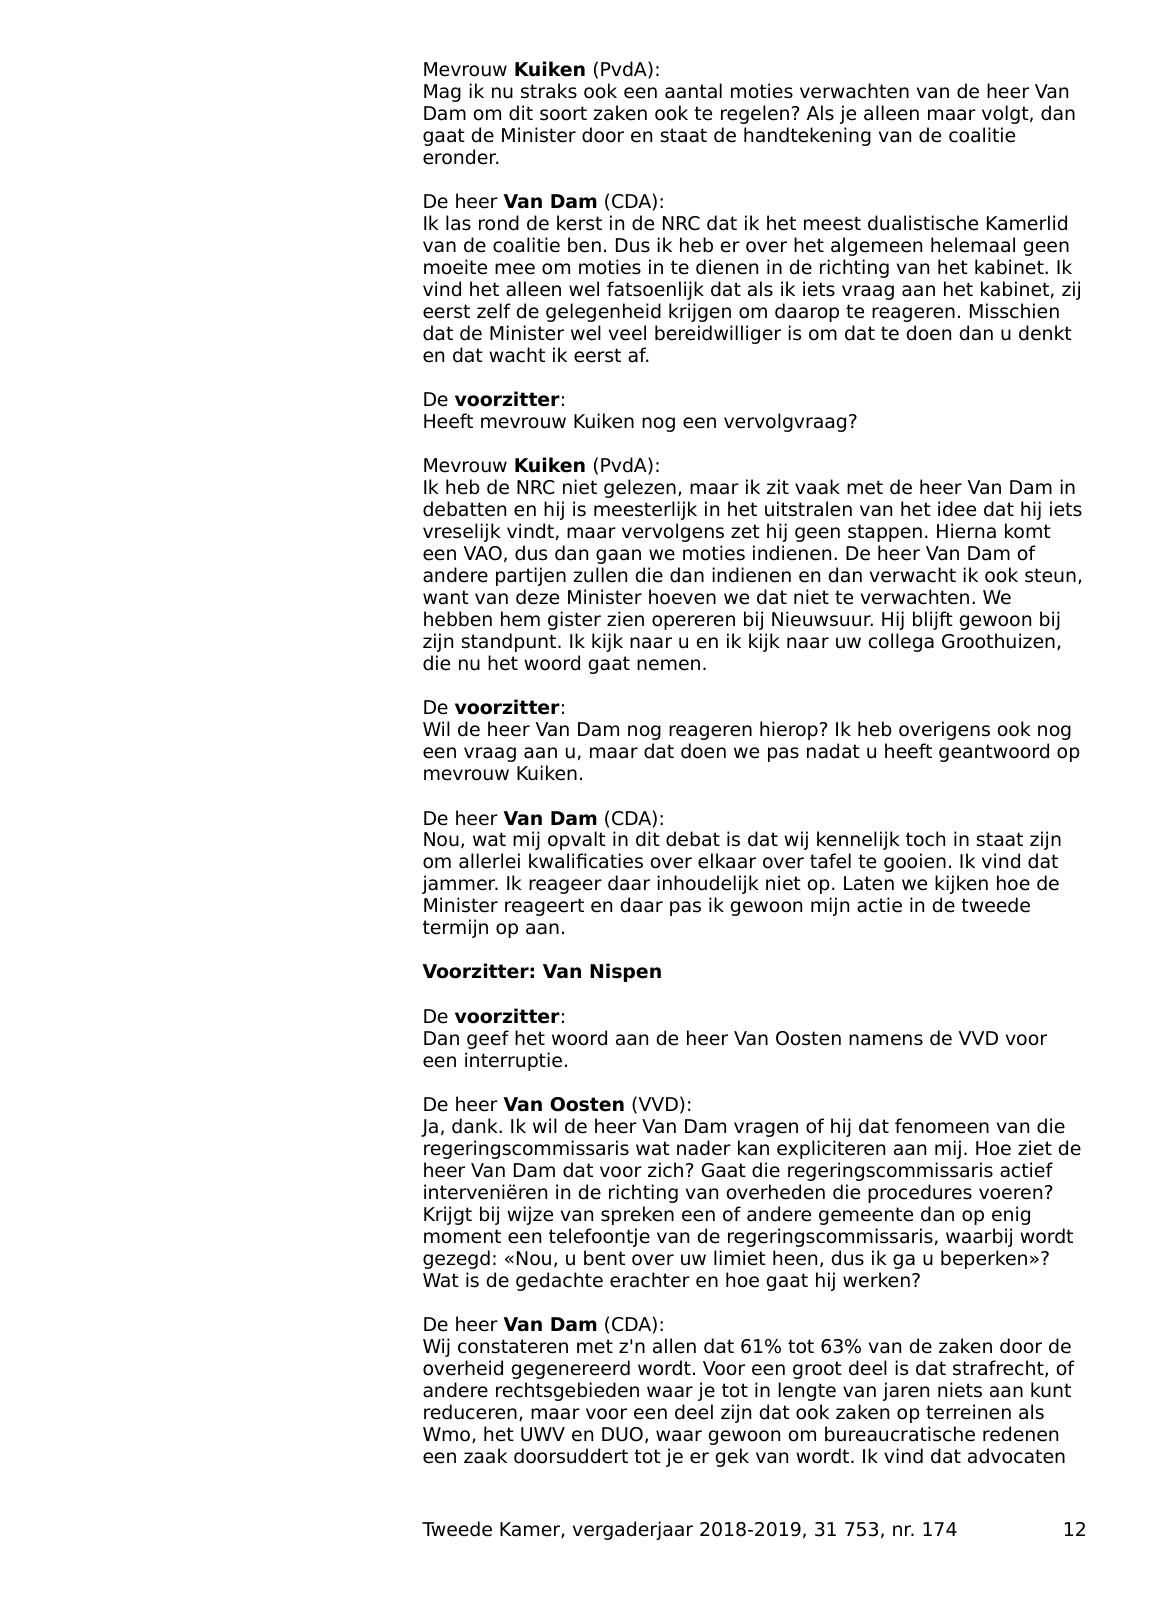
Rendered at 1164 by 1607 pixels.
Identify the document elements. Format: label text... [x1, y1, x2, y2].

text De heer Van Dam (CDA): [422, 191, 1087, 213]
text De voorzitter: [422, 697, 1087, 719]
text De heer Van Oosten (VVD): [422, 1094, 1087, 1116]
text Mevrouw Kuiken (PvdA): [422, 59, 1087, 81]
text Wil de heer Van Dam nog reageren hierop? Ik heb overigens ook nog een vraag aan u, maar dat doen we pas nadat u heeft geantwoord op mevrouw Kuiken. [422, 719, 1087, 785]
text Ja, dank. Ik wil de heer Van Dam vragen of hij dat fenomeen van die regeringscommissaris wat nader kan expliciteren aan mij. Hoe ziet de heer Van Dam dat voor zich? Gaat die regeringscommissaris actief interveniëren in de richting van overheden die procedures voeren? Krijgt bij wijze van spreken een of andere gemeente dan op enig moment een telefoontje van de regeringscommissaris, waarbij wordt gezegd: «Nou, u bent over uw limiet heen, dus ik ga u beperken»? Wat is de gedachte erachter en hoe gaat hij werken? [422, 1116, 1087, 1292]
text Ik heb de NRC niet gelezen, maar ik zit vaak met de heer Van Dam in debatten en hij is meesterlijk in het uitstralen van het idee dat hij iets vreselijk vindt, maar vervolgens zet hij geen stappen. Hierna komt een VAO, dus dan gaan we moties indienen. De heer Van Dam of andere partijen zullen die dan indienen en dan verwacht ik ook steun, want van deze Minister hoeven we dat niet te verwachten. We hebben hem gister zien opereren bij Nieuwsuur. Hij blijft gewoon bij zijn standpunt. Ik kijk naar u en ik kijk naar uw collega Groothuizen, die nu het woord gaat nemen. [422, 477, 1087, 675]
text Mevrouw Kuiken (PvdA): [422, 455, 1087, 477]
text Heeft mevrouw Kuiken nog een vervolgvraag? [422, 411, 1087, 433]
text Mag ik nu straks ook een aantal moties verwachten van de heer Van Dam om dit soort zaken ook te regelen? Als je alleen maar volgt, dan gaat de Minister door en staat de handtekening van de coalitie eronder. [422, 81, 1087, 169]
text De voorzitter: [422, 1006, 1087, 1028]
text Dan geef het woord aan de heer Van Oosten namens de VVD voor een interruptie. [422, 1028, 1087, 1072]
text De heer Van Dam (CDA): [422, 807, 1087, 829]
text Wij constateren met z'n allen dat 61% tot 63% van de zaken door de overheid gegenereerd wordt. Voor een groot deel is dat strafrecht, of andere rechtsgebieden waar je tot in lengte van jaren niets aan kunt reduceren, maar voor een deel zijn dat ook zaken op terreinen als Wmo, het UWV en DUO, waar gewoon om bureaucratische redenen een zaak doorsuddert tot je er gek van wordt. Ik vind dat advocaten [422, 1336, 1087, 1468]
text De heer Van Dam (CDA): [422, 1314, 1087, 1336]
text De voorzitter: [422, 389, 1087, 411]
text Nou, wat mij opvalt in dit debat is dat wij kennelijk toch in staat zijn om allerlei kwalificaties over elkaar over tafel te gooien. Ik vind dat jammer. Ik reageer daar inhoudelijk niet op. Laten we kijken hoe de Minister reageert en daar pas ik gewoon mijn actie in de tweede termijn op aan. [422, 829, 1087, 939]
subtitle Voorzitter: Van Nispen [422, 961, 1087, 983]
text Ik las rond de kerst in de NRC dat ik het meest dualistische Kamerlid van de coalitie ben. Dus ik heb er over het algemeen helemaal geen moeite mee om moties in te dienen in de richting van het kabinet. Ik vind het alleen wel fatsoenlijk dat als ik iets vraag aan het kabinet, zij eerst zelf de gelegenheid krijgen om daarop te reageren. Misschien dat de Minister wel veel bereidwilliger is om dat te doen dan u denkt en dat wacht ik eerst af. [422, 213, 1087, 367]
